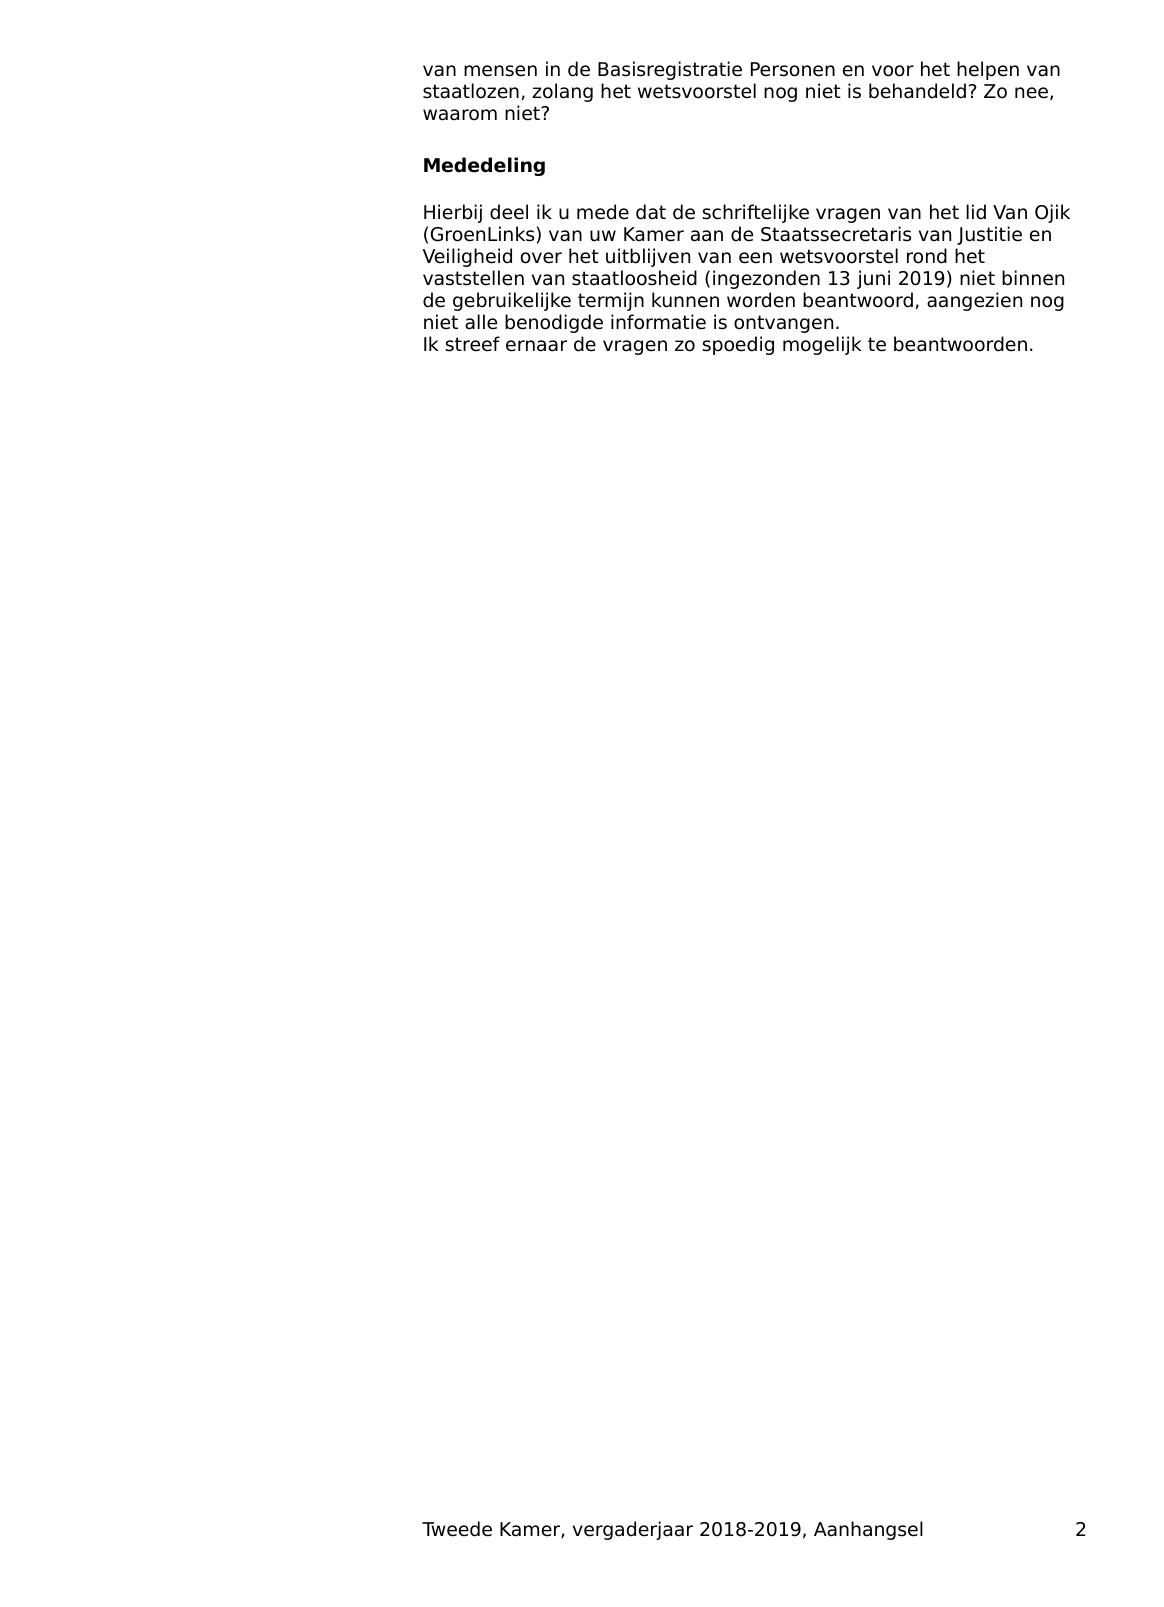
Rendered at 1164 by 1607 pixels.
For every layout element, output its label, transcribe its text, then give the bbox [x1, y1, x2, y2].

text van mensen in de Basisregistratie Personen en voor het helpen van staatlozen, zolang het wetsvoorstel nog niet is behandeld? Zo nee, waarom niet? [422, 59, 1087, 125]
subtitle Mededeling [422, 155, 1087, 177]
text Ik streef ernaar de vragen zo spoedig mogelijk te beantwoorden. [422, 334, 1087, 356]
text Hierbij deel ik u mede dat de schriftelijke vragen van het lid Van Ojik (GroenLinks) van uw Kamer aan de Staatssecretaris van Justitie en Veiligheid over het uitblijven van een wetsvoorstel rond het vaststellen van staatloosheid (ingezonden 13 juni 2019) niet binnen de gebruikelijke termijn kunnen worden beantwoord, aangezien nog niet alle benodigde informatie is ontvangen. [422, 202, 1087, 334]
